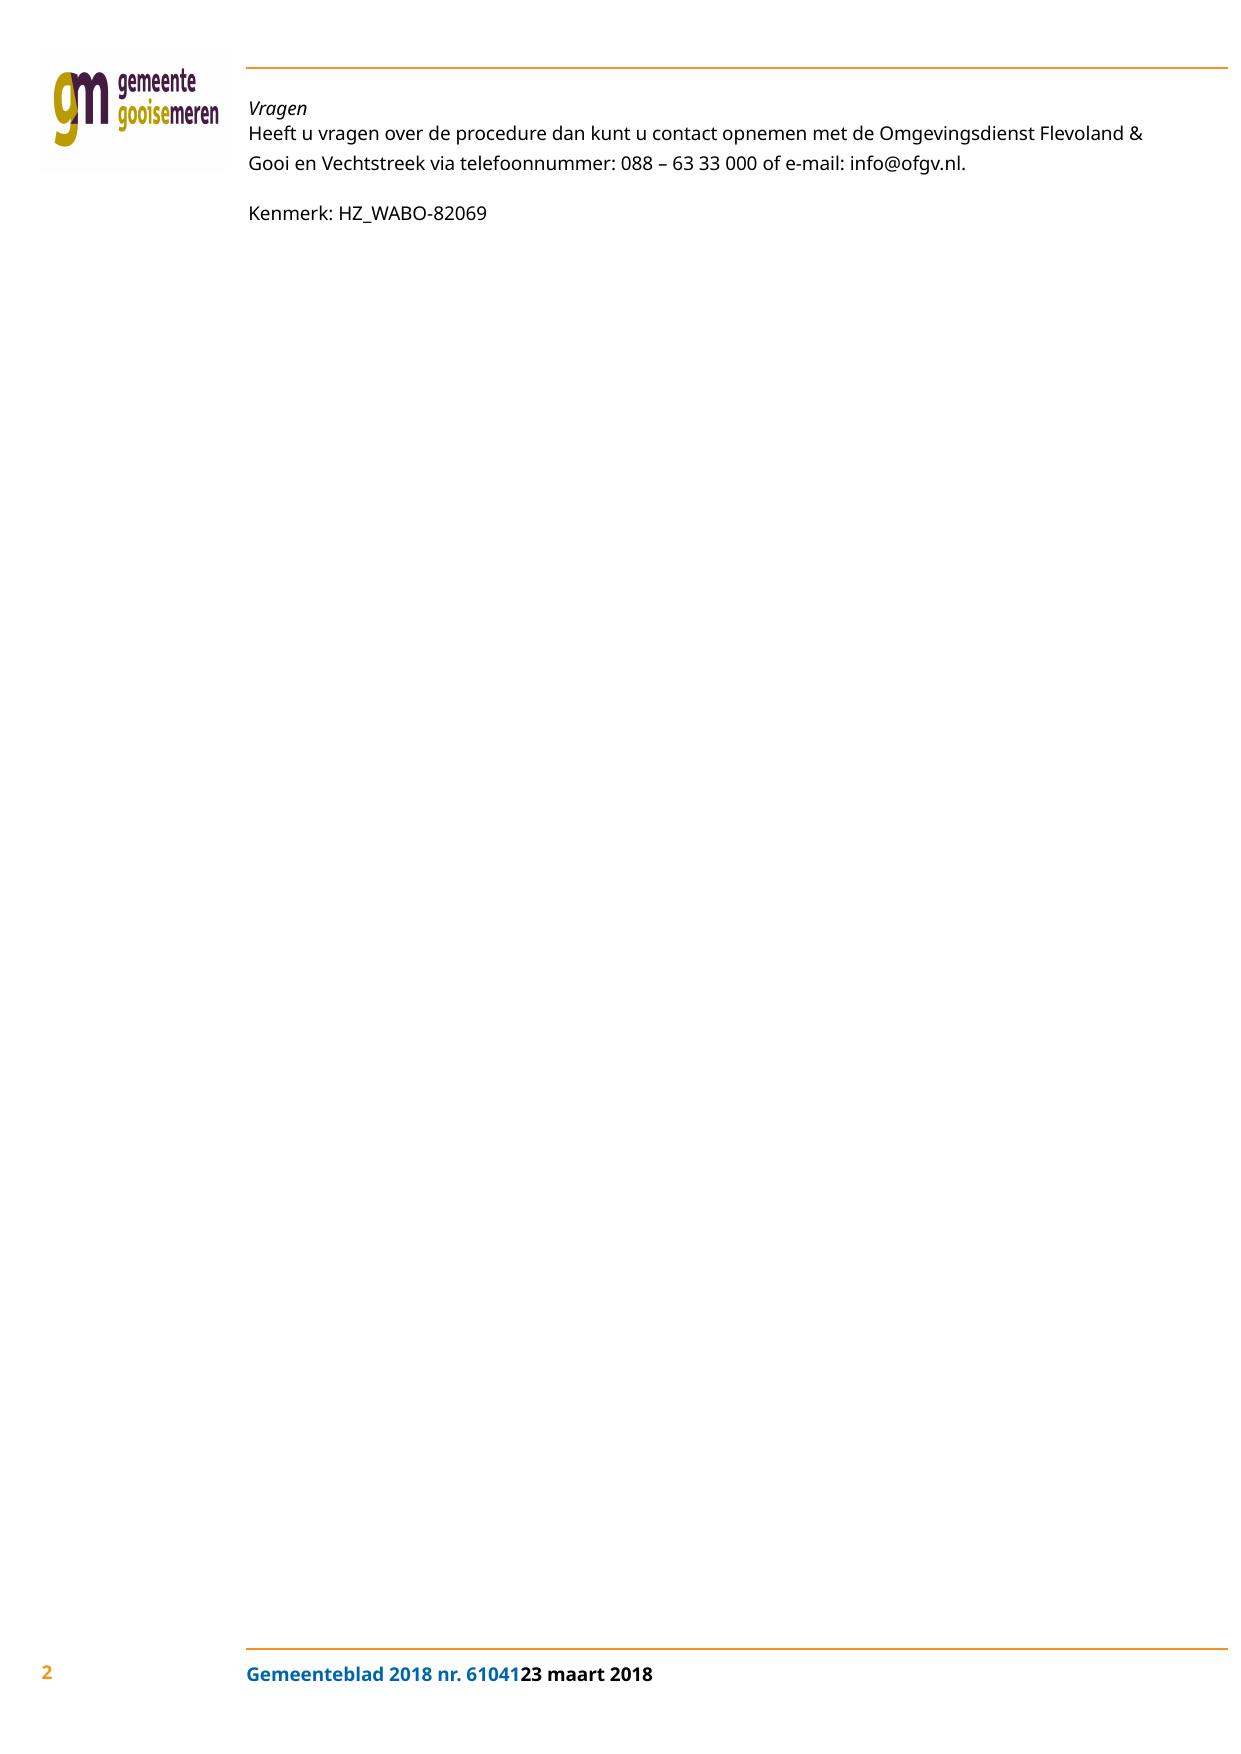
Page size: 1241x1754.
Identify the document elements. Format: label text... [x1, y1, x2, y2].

text Heeft u vragen over de procedure dan kunt u contact opnemen met de Omgevingsdienst Flevoland & Gooi en Vechtstreek via telefoonnummer: 088 – 63 33 000 of e-mail: info@ofgv.nl. [248, 121, 1152, 176]
text Vragen [248, 95, 1152, 121]
picture [41, 47, 231, 172]
text Kenmerk: HZ_WABO-82069 [248, 201, 1152, 226]
